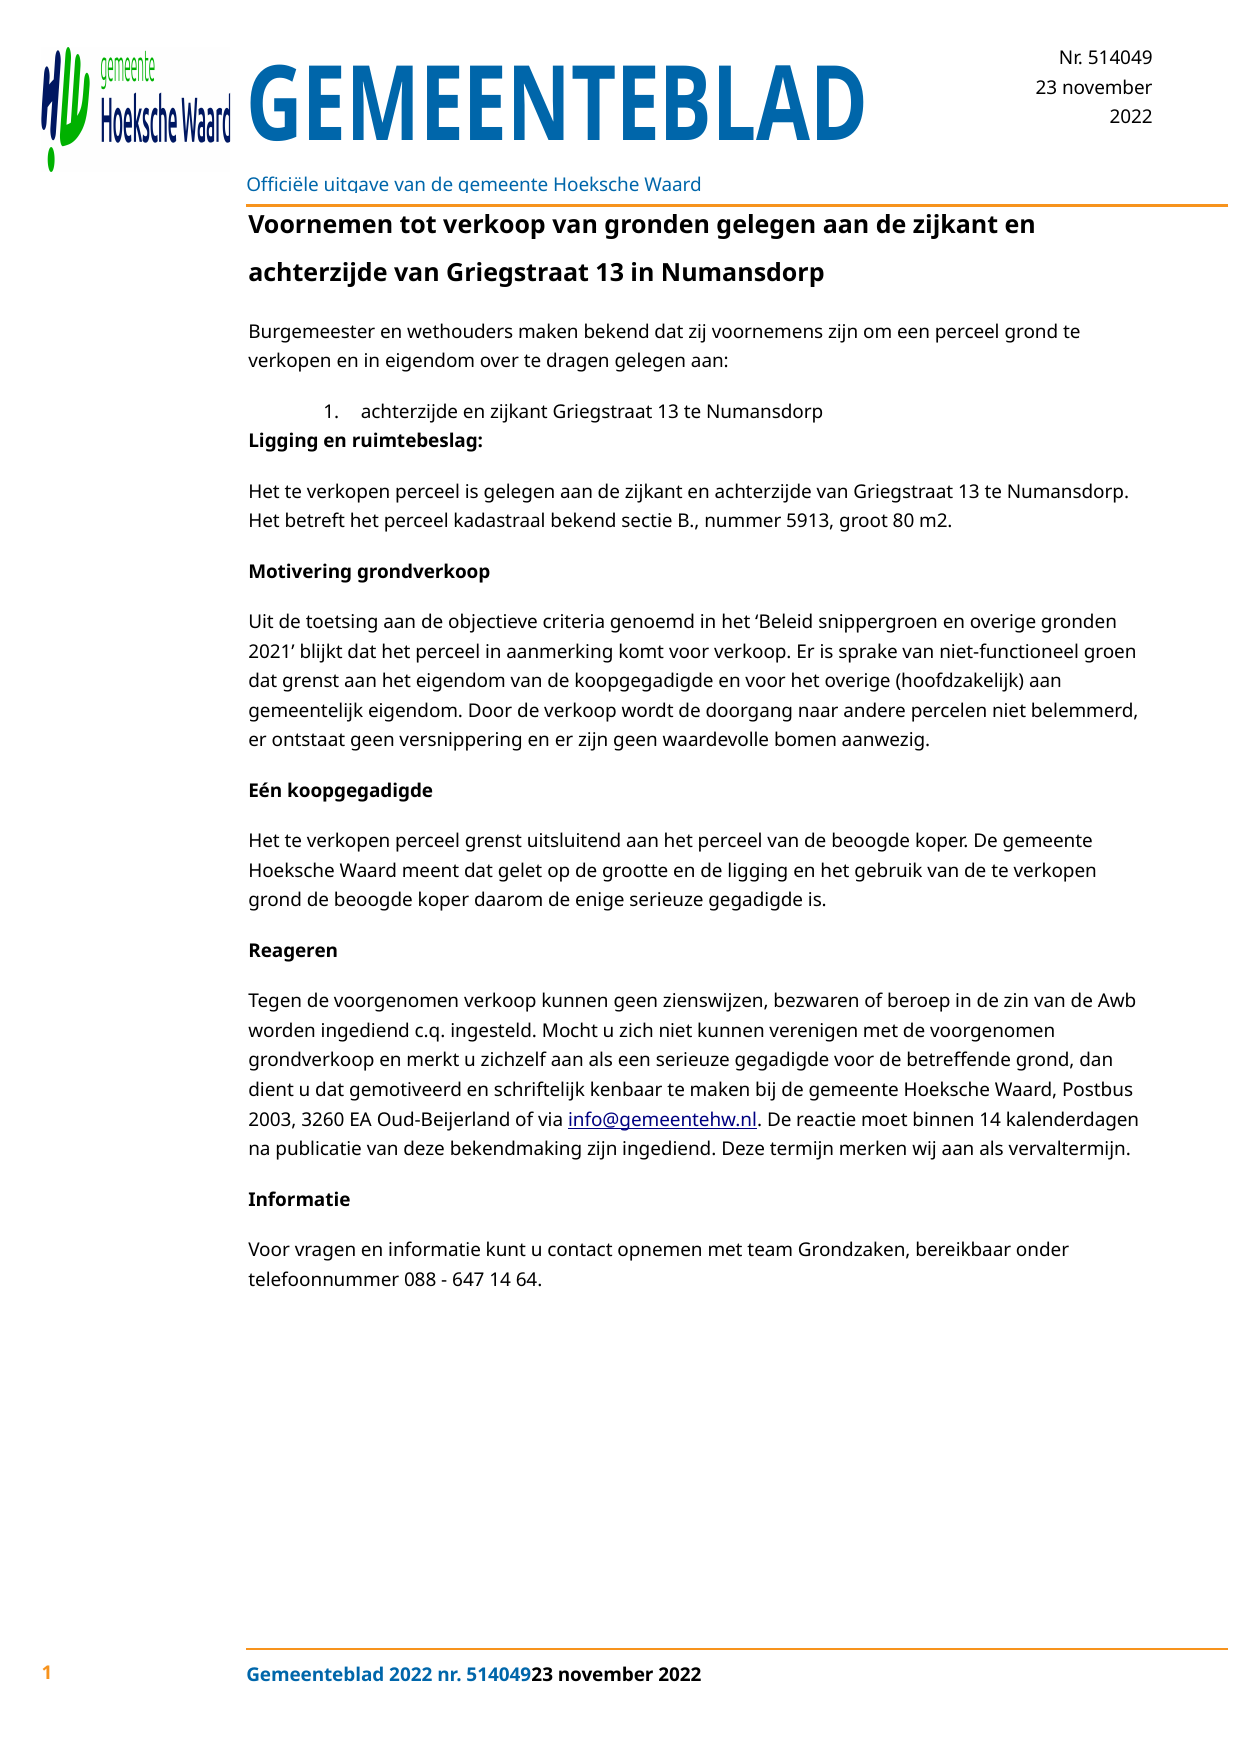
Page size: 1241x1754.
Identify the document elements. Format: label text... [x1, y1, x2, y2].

picture [41, 47, 231, 172]
text Ligging en ruimtebeslag: [248, 427, 1152, 453]
list achterzijde en zijkant Griegstraat 13 te Numansdorp [323, 398, 1152, 424]
text Tegen de voorgenomen verkoop kunnen geen zienswijzen, bezwaren of beroep in de zin van de Awb worden ingediend c.q. ingesteld. Mocht u zich niet kunnen verenigen met de voorgenomen grondverkoop en merkt u zichzelf aan als een serieuze gegadigde voor de betreffende grond, dan dient u dat gemotiveerd en schriftelijk kenbaar te maken bij de gemeente Hoeksche Waard, Postbus 2003, 3260 EA Oud-Beijerland of via info@gemeentehw.nl. De reactie moet binnen 14 kalenderdagen na publicatie van deze bekendmaking zijn ingediend. Deze termijn merken wij aan als vervaltermijn. [248, 987, 1152, 1161]
text Het te verkopen perceel grenst uitsluitend aan het perceel van de beoogde koper. De gemeente Hoeksche Waard meent dat gelet op de grootte en de ligging en het gebruik van de te verkopen grond de beoogde koper daarom de enige serieuze gegadigde is. [248, 827, 1152, 912]
text Burgemeester en wethouders maken bekend dat zij voornemens zijn om een perceel grond te verkopen en in eigendom over te dragen gelegen aan: [248, 318, 1152, 373]
text Motivering grondverkoop [248, 558, 1152, 584]
text Informatie [248, 1186, 1152, 1212]
text Voor vragen en informatie kunt u contact opnemen met team Grondzaken, bereikbaar onder telefoonnummer 088 - 647 14 64. [248, 1236, 1152, 1292]
text Reageren [248, 937, 1152, 963]
text Uit de toetsing aan de objectieve criteria genoemd in het ‘Beleid snippergroen en overige gronden 2021’ blijkt dat het perceel in aanmerking komt voor verkoop. Er is sprake van niet-functioneel groen dat grenst aan het eigendom van de koopgegadigde en voor het overige (hoofdzakelijk) aan gemeentelijk eigendom. Door de verkoop wordt de doorgang naar andere percelen niet belemmerd, er ontstaat geen versnippering en er zijn geen waardevolle bomen aanwezig. [248, 608, 1152, 752]
text Eén koopgegadigde [248, 777, 1152, 803]
text Het te verkopen perceel is gelegen aan de zijkant en achterzijde van Griegstraat 13 te Numansdorp. Het betreft het perceel kadastraal bekend sectie B., nummer 5913, groot 80 m2. [248, 478, 1152, 533]
text Voornemen tot verkoop van gronden gelegen aan de zijkant en achterzijde van Griegstraat 13 in Numansdorp [248, 207, 1152, 288]
